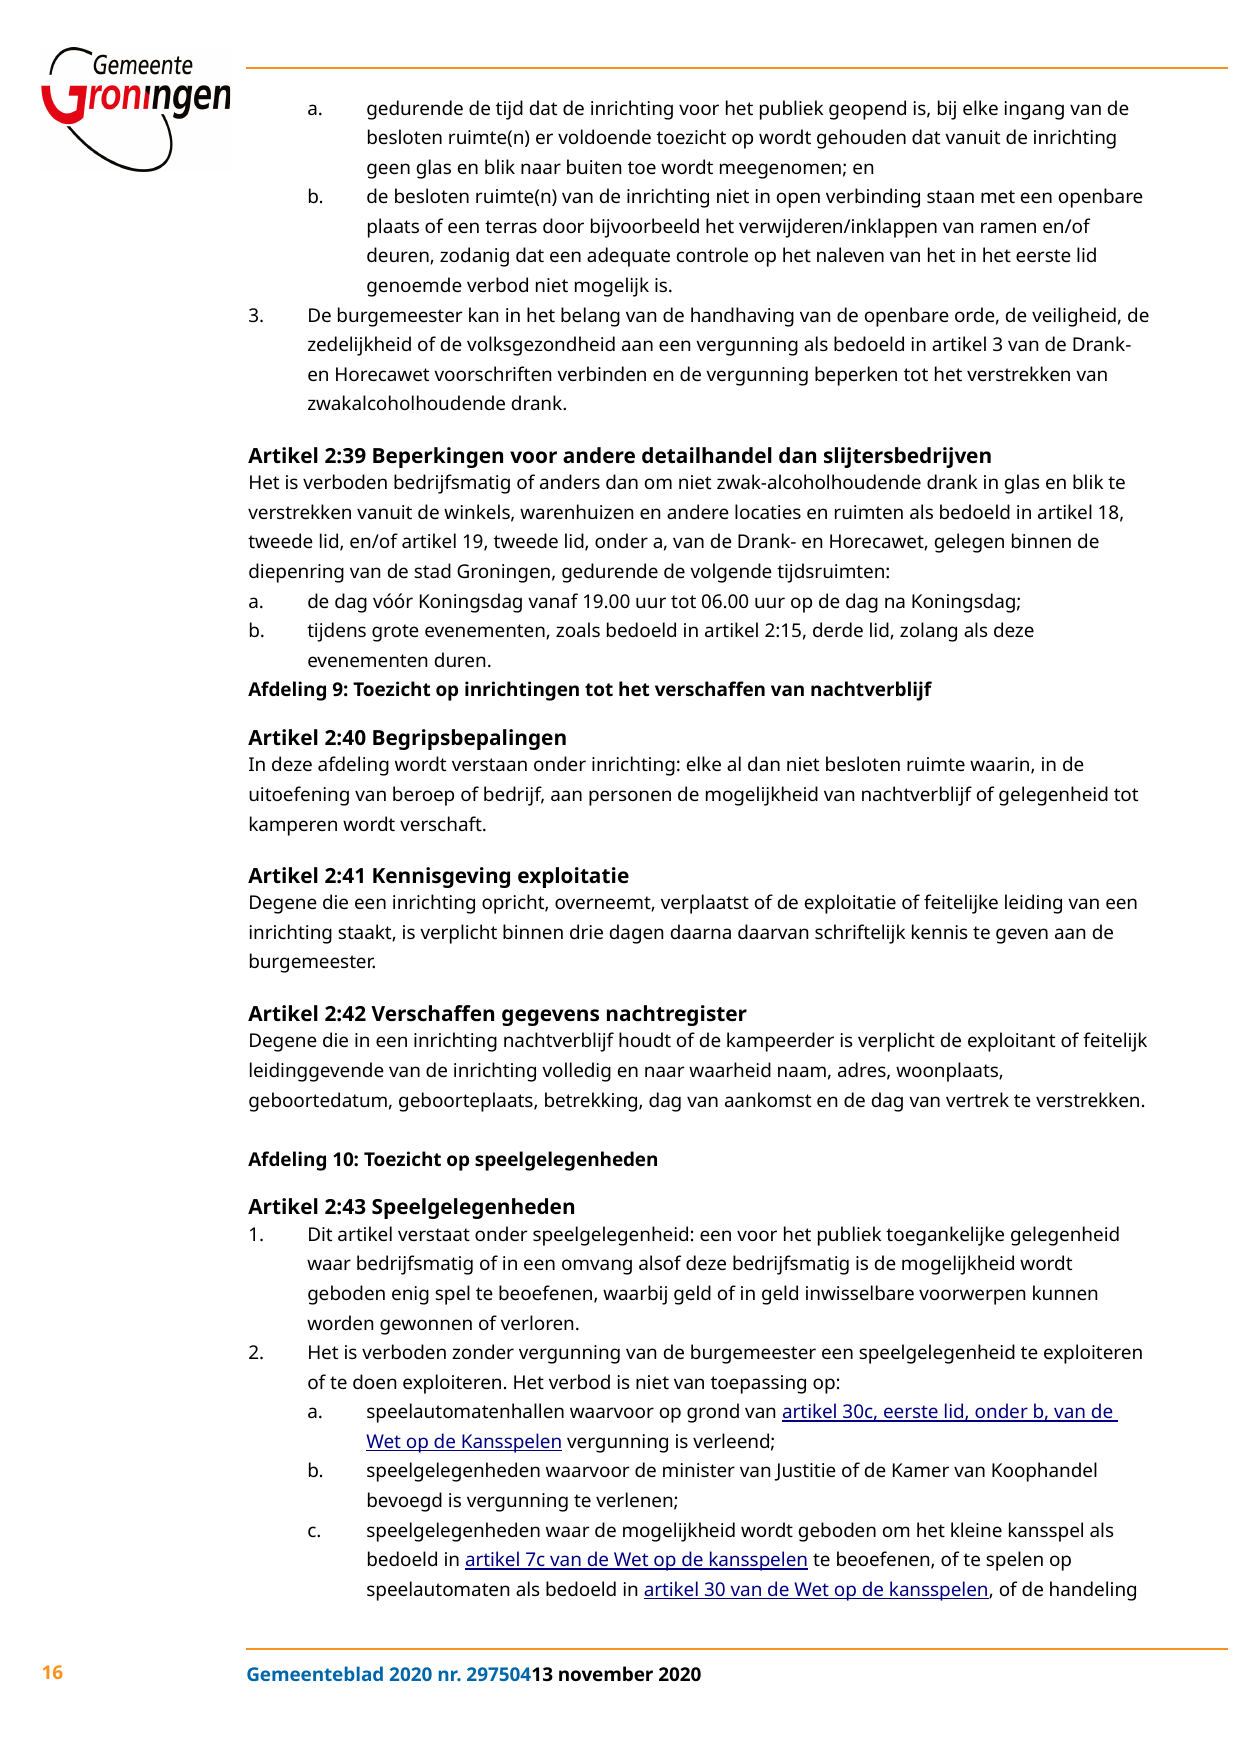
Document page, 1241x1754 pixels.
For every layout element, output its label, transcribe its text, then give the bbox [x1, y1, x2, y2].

text Artikel 2:39 Beperkingen voor andere detailhandel dan slijtersbedrijven [248, 441, 1152, 469]
text Artikel 2:43 Speelgelegenheden [248, 1192, 1152, 1221]
list Het is verboden zonder vergunning van de burgemeester een speelgelegenheid te exploiteren of te doen exploiteren. Het verbod is niet van toepassing op: [248, 1339, 1152, 1394]
list speelgelegenheden waar de mogelijkheid wordt geboden om het kleine kansspel als bedoeld in artikel 7c van de Wet op de kansspelen te beoefenen, of te spelen op speelautomaten als bedoeld in artikel 30 van de Wet op de kansspelen, of de handeling [307, 1517, 1152, 1602]
text Degene die een inrichting opricht, overneemt, verplaatst of de exploitatie of feitelijke leiding van een inrichting staakt, is verplicht binnen drie dagen daarna daarvan schriftelijk kennis te geven aan de burgemeester. [248, 889, 1152, 974]
list speelgelegenheden waarvoor de minister van Justitie of de Kamer van Koophandel bevoegd is vergunning te verlenen; [307, 1458, 1152, 1513]
list speelautomatenhallen waarvoor op grond van artikel 30c, eerste lid, onder b, van de Wet op de Kansspelen vergunning is verleend; [307, 1398, 1152, 1454]
text Artikel 2:41 Kennisgeving exploitatie [248, 861, 1152, 889]
text Degene die in een inrichting nachtverblijf houdt of de kampeerder is verplicht de exploitant of feitelijk leidinggevende van de inrichting volledig en naar waarheid naam, adres, woonplaats, geboortedatum, geboorteplaats, betrekking, dag van aankomst en de dag van vertrek te verstrekken. [248, 1028, 1152, 1112]
text Artikel 2:42 Verschaffen gegevens nachtregister [248, 999, 1152, 1028]
text Afdeling 9: Toezicht op inrichtingen tot het verschaffen van nachtverblijf [248, 677, 1152, 702]
list tijdens grote evenementen, zoals bedoeld in artikel 2:15, derde lid, zolang als deze evenementen duren. [248, 617, 1152, 673]
text Het is verboden bedrijfsmatig of anders dan om niet zwak-alcoholhoudende drank in glas en blik te verstrekken vanuit de winkels, warenhuizen en andere locaties en ruimten als bedoeld in artikel 18, tweede lid, en/of artikel 19, tweede lid, onder a, van de Drank- en Horecawet, gelegen binnen de diepenring van de stad Groningen, gedurende de volgende tijdsruimten: [248, 469, 1152, 584]
list gedurende de tijd dat de inrichting voor het publiek geopend is, bij elke ingang van de besloten ruimte(n) er voldoende toezicht op wordt gehouden dat vanuit de inrichting geen glas en blik naar buiten toe wordt meegenomen; en [307, 95, 1152, 180]
text Artikel 2:40 Begripsbepalingen [248, 723, 1152, 752]
list de besloten ruimte(n) van de inrichting niet in open verbinding staan met een openbare plaats of een terras door bijvoorbeeld het verwijderen/inklappen van ramen en/of deuren, zodanig dat een adequate controle op het naleven van het in het eerste lid genoemde verbod niet mogelijk is. [307, 183, 1152, 298]
list Dit artikel verstaat onder speelgelegenheid: een voor het publiek toegankelijke gelegenheid waar bedrijfsmatig of in een omvang alsof deze bedrijfsmatig is de mogelijkheid wordt geboden enig spel te beoefenen, waarbij geld of in geld inwisselbare voorwerpen kunnen worden gewonnen of verloren. [248, 1221, 1152, 1335]
text In deze afdeling wordt verstaan onder inrichting: elke al dan niet besloten ruimte waarin, in de uitoefening van beroep of bedrijf, aan personen de mogelijkheid van nachtverblijf of gelegenheid tot kamperen wordt verschaft. [248, 752, 1152, 836]
list de dag vóór Koningsdag vanaf 19.00 uur tot 06.00 uur op de dag na Koningsdag; [248, 588, 1152, 613]
text Afdeling 10: Toezicht op speelgelegenheden [248, 1146, 1152, 1172]
list De burgemeester kan in het belang van de handhaving van de openbare orde, de veiligheid, de zedelijkheid of de volksgezondheid aan een vergunning als bedoeld in artikel 3 van de Drank- en Horecawet voorschriften verbinden en de vergunning beperken tot het verstrekken van zwakalcoholhoudende drank. [248, 302, 1152, 416]
picture [41, 47, 231, 172]
